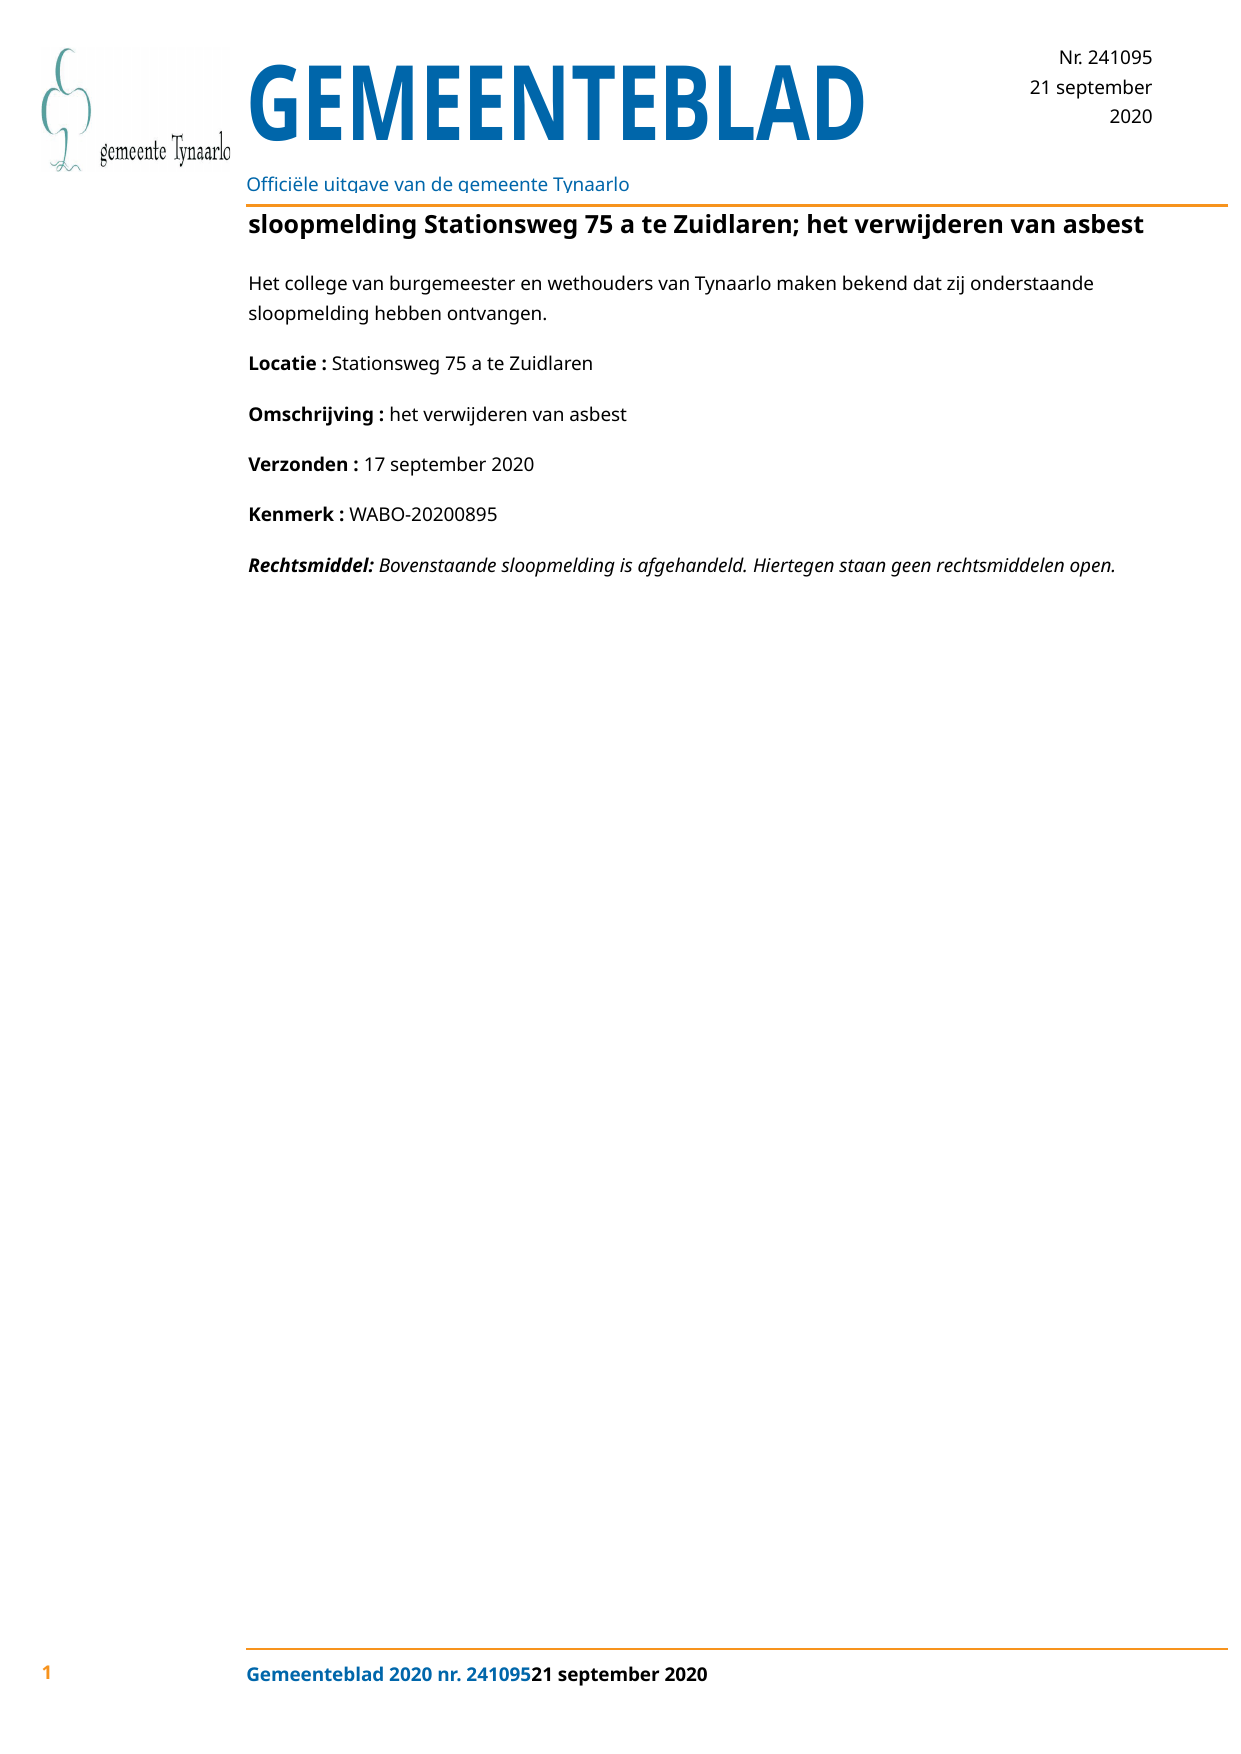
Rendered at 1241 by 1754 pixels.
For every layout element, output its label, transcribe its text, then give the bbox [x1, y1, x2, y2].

picture [41, 47, 231, 172]
text Verzonden : 17 september 2020 [248, 451, 1152, 477]
text Omschrijving : het verwijderen van asbest [248, 401, 1152, 426]
text Kenmerk : WABO-20200895 [248, 502, 1152, 527]
text Het college van burgemeester en wethouders van Tynaarlo maken bekend dat zij onderstaande sloopmelding hebben ontvangen. [248, 270, 1152, 326]
text Locatie : Stationsweg 75 a te Zuidlaren [248, 350, 1152, 376]
text sloopmelding Stationsweg 75 a te Zuidlaren; het verwijderen van asbest [248, 207, 1152, 241]
text Rechtsmiddel: Bovenstaande sloopmelding is afgehandeld. Hiertegen staan geen rechtsmiddelen open. [248, 552, 1152, 578]
